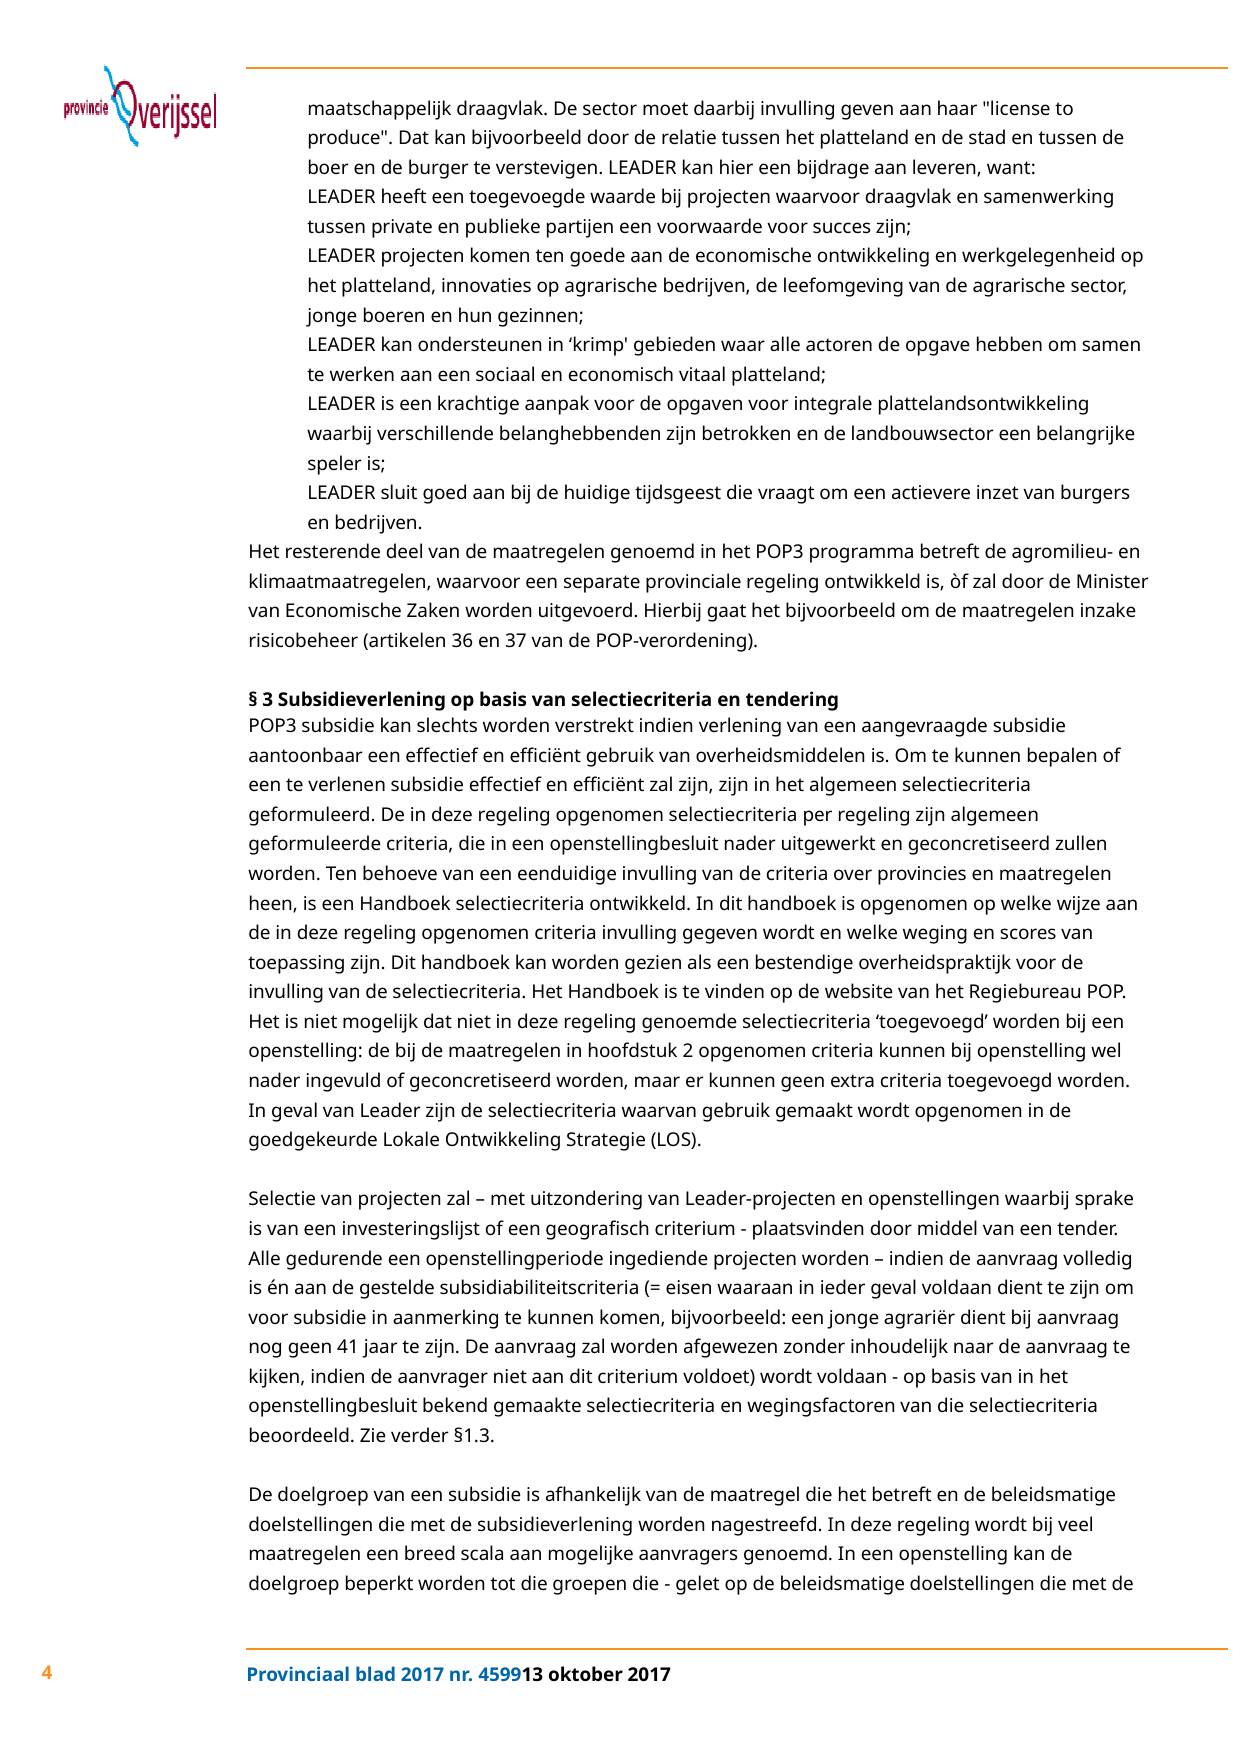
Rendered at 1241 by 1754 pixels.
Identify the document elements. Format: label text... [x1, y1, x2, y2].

text Het resterende deel van de maatregelen genoemd in het POP3 programma betreft de agromilieu- en klimaatmaatregelen, waarvoor een separate provinciale regeling ontwikkeld is, òf zal door de Minister van Economische Zaken worden uitgevoerd. Hierbij gaat het bijvoorbeeld om de maatregelen inzake risicobeheer (artikelen 36 en 37 van de POP-verordening). [248, 538, 1152, 653]
list maatschappelijk draagvlak. De sector moet daarbij invulling geven aan haar "license to produce". Dat kan bijvoorbeeld door de relatie tussen het platteland en de stad en tussen de boer en de burger te verstevigen. LEADER kan hier een bijdrage aan leveren, want: [248, 95, 1152, 180]
text § 3 Subsidieverlening op basis van selectiecriteria en tendering [248, 686, 1152, 712]
picture [41, 47, 231, 172]
text De doelgroep van een subsidie is afhankelijk van de maatregel die het betreft en de beleidsmatige doelstellingen die met de subsidieverlening worden nagestreefd. In deze regeling wordt bij veel maatregelen een breed scala aan mogelijke aanvragers genoemd. In een openstelling kan de doelgroep beperkt worden tot die groepen die - gelet op de beleidsmatige doelstellingen die met de [248, 1481, 1152, 1596]
list LEADER projecten komen ten goede aan de economische ontwikkeling en werkgelegenheid op het platteland, innovaties op agrarische bedrijven, de leefomgeving van de agrarische sector, jonge boeren en hun gezinnen; [248, 243, 1152, 328]
list LEADER kan ondersteunen in ‘krimp' gebieden waar alle actoren de opgave hebben om samen te werken aan een sociaal en economisch vitaal platteland; [248, 331, 1152, 387]
text Selectie van projecten zal – met uitzondering van Leader-projecten en openstellingen waarbij sprake is van een investeringslijst of een geografisch criterium - plaatsvinden door middel van een tender. Alle gedurende een openstellingperiode ingediende projecten worden – indien de aanvraag volledig is én aan de gestelde subsidiabiliteitscriteria (= eisen waaraan in ieder geval voldaan dient te zijn om voor subsidie in aanmerking te kunnen komen, bijvoorbeeld: een jonge agrariër dient bij aanvraag nog geen 41 jaar te zijn. De aanvraag zal worden afgewezen zonder inhoudelijk naar de aanvraag te kijken, indien de aanvrager niet aan dit criterium voldoet) wordt voldaan - op basis van in het openstellingbesluit bekend gemaakte selectiecriteria en wegingsfactoren van die selectiecriteria beoordeeld. Zie verder §1.3. [248, 1186, 1152, 1448]
text POP3 subsidie kan slechts worden verstrekt indien verlening van een aangevraagde subsidie aantoonbaar een effectief en efficiënt gebruik van overheidsmiddelen is. Om te kunnen bepalen of een te verlenen subsidie effectief en efficiënt zal zijn, zijn in het algemeen selectiecriteria geformuleerd. De in deze regeling opgenomen selectiecriteria per regeling zijn algemeen geformuleerde criteria, die in een openstellingbesluit nader uitgewerkt en geconcretiseerd zullen worden. Ten behoeve van een eenduidige invulling van de criteria over provincies en maatregelen heen, is een Handboek selectiecriteria ontwikkeld. In dit handboek is opgenomen op welke wijze aan de in deze regeling opgenomen criteria invulling gegeven wordt en welke weging en scores van toepassing zijn. Dit handboek kan worden gezien als een bestendige overheidspraktijk voor de invulling van de selectiecriteria. Het Handboek is te vinden op de website van het Regiebureau POP. Het is niet mogelijk dat niet in deze regeling genoemde selectiecriteria ‘toegevoegd’ worden bij een openstelling: de bij de maatregelen in hoofdstuk 2 opgenomen criteria kunnen bij openstelling wel nader ingevuld of geconcretiseerd worden, maar er kunnen geen extra criteria toegevoegd worden. In geval van Leader zijn de selectiecriteria waarvan gebruik gemaakt wordt opgenomen in de goedgekeurde Lokale Ontwikkeling Strategie (LOS). [248, 712, 1152, 1152]
list LEADER is een krachtige aanpak voor de opgaven voor integrale plattelandsontwikkeling waarbij verschillende belanghebbenden zijn betrokken en de landbouwsector een belangrijke speler is; [248, 391, 1152, 476]
list LEADER sluit goed aan bij de huidige tijdsgeest die vraagt om een actievere inzet van burgers en bedrijven. [248, 479, 1152, 535]
list LEADER heeft een toegevoegde waarde bij projecten waarvoor draagvlak en samenwerking tussen private en publieke partijen een voorwaarde voor succes zijn; [248, 183, 1152, 239]
